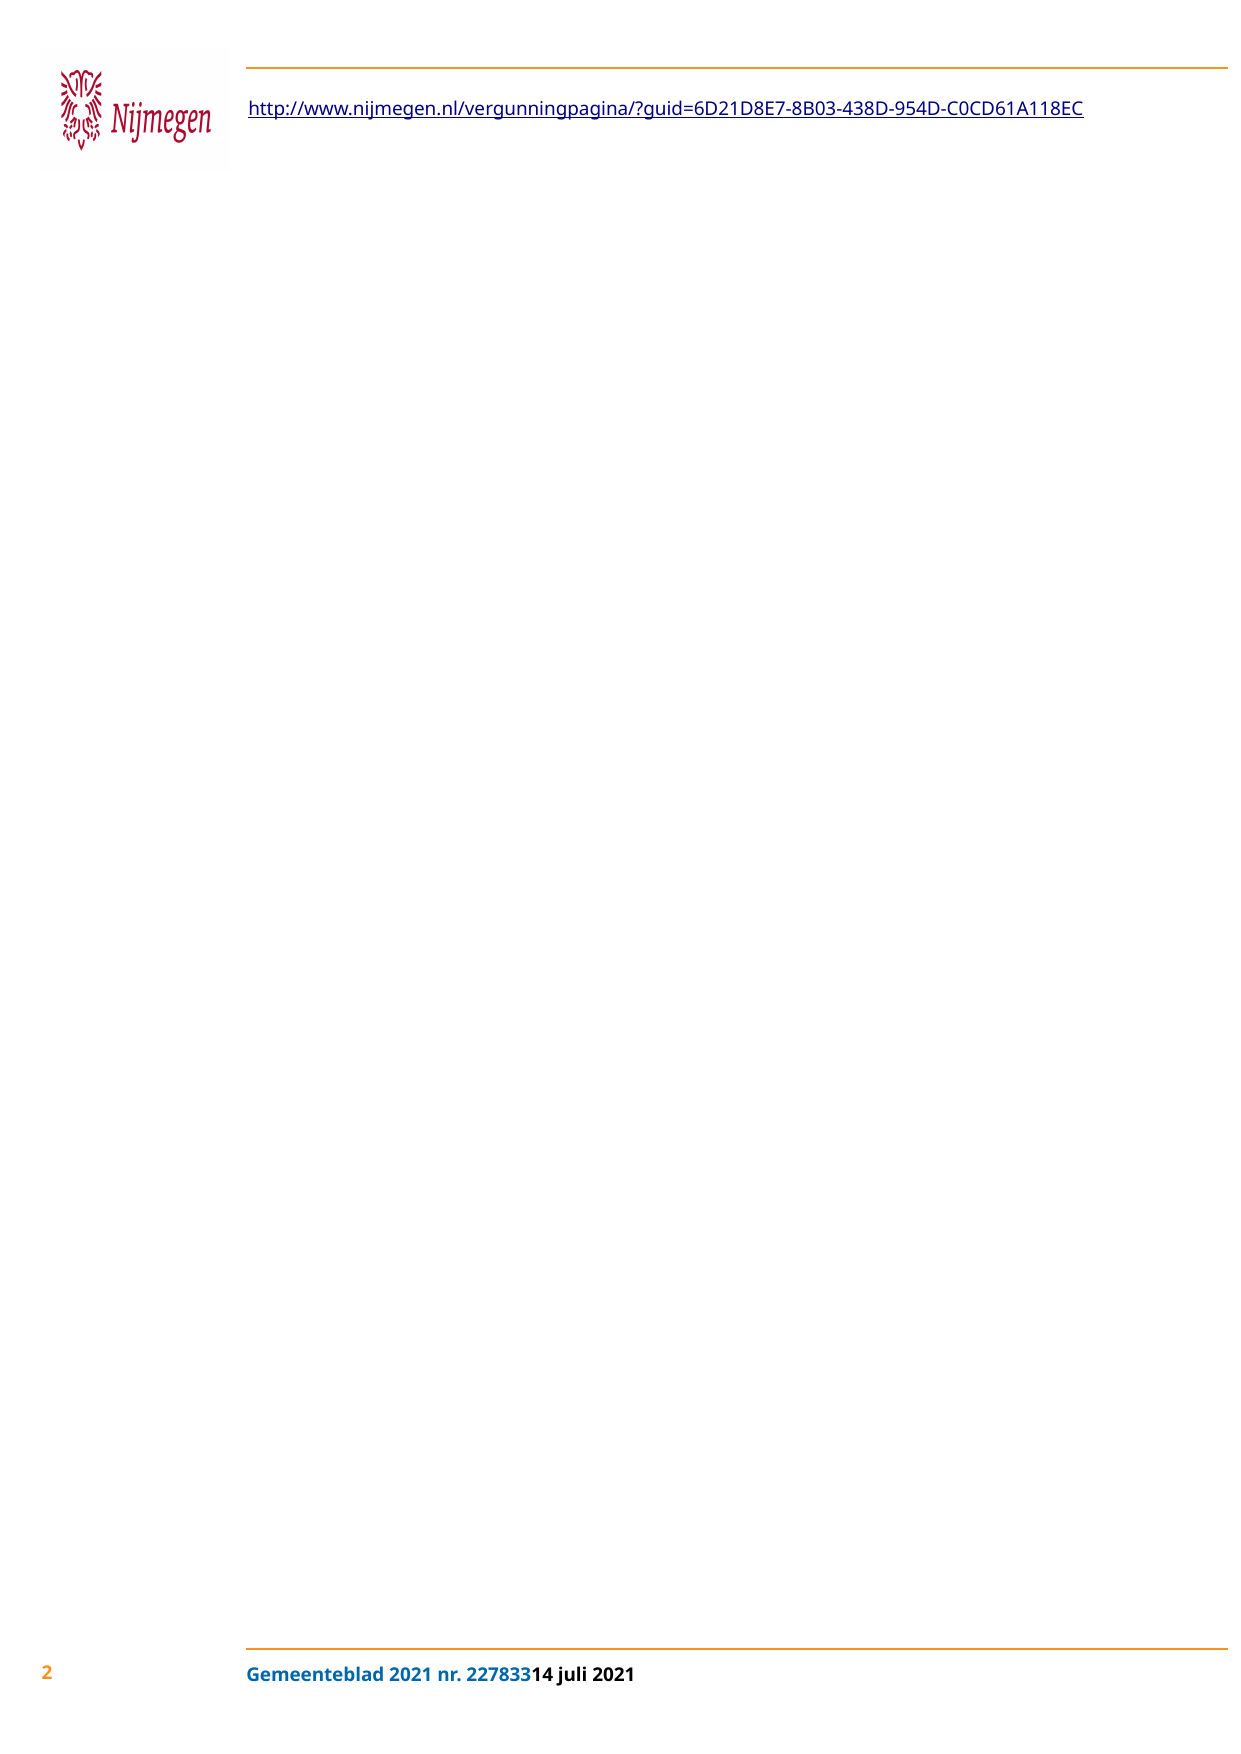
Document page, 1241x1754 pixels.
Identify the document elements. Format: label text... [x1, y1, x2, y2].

text http://www.nijmegen.nl/vergunningpagina/?guid=6D21D8E7-8B03-438D-954D-C0CD61A118EC [248, 95, 1152, 121]
picture [41, 47, 231, 172]
